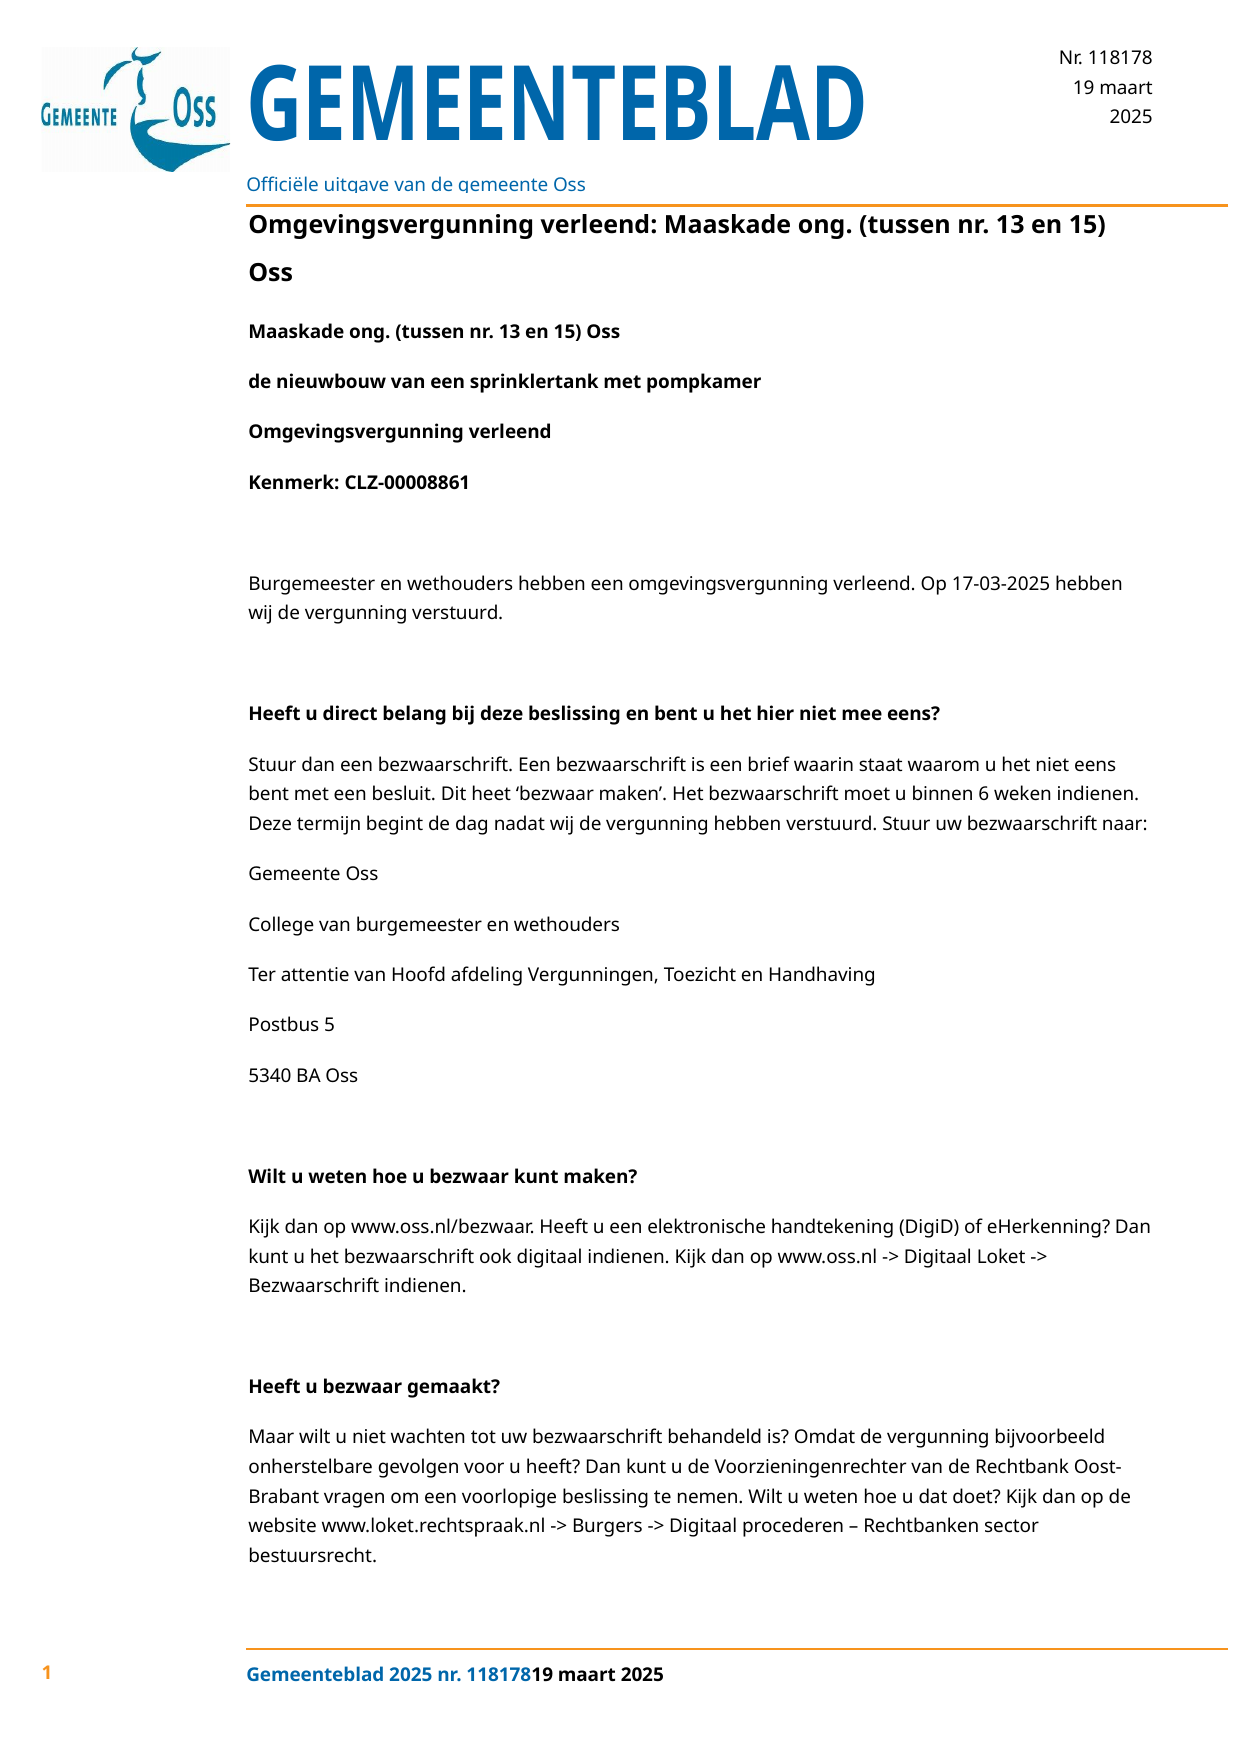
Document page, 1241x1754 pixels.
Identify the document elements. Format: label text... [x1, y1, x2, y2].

text Burgemeester en wethouders hebben een omgevingsvergunning verleend. Op 17-03-2025 hebben wij de vergunning verstuurd. [248, 570, 1152, 625]
text Maaskade ong. (tussen nr. 13 en 15) Oss [248, 318, 1152, 344]
text College van burgemeester en wethouders [248, 911, 1152, 937]
text Ter attentie van Hoofd afdeling Vergunningen, Toezicht en Handhaving [248, 961, 1152, 987]
text Heeft u direct belang bij deze beslissing en bent u het hier niet mee eens? [248, 700, 1152, 726]
text Kijk dan op www.oss.nl/bezwaar. Heeft u een elektronische handtekening (DigiD) of eHerkenning? Dan kunt u het bezwaarschrift ook digitaal indienen. Kijk dan op www.oss.nl -> Digitaal Loket -> Bezwaarschrift indienen. [248, 1213, 1152, 1298]
text Gemeente Oss [248, 860, 1152, 886]
text Kenmerk: CLZ-00008861 [248, 469, 1152, 495]
text Postbus 5 [248, 1012, 1152, 1037]
text de nieuwbouw van een sprinklertank met pompkamer [248, 368, 1152, 394]
text Heeft u bezwaar gemaakt? [248, 1373, 1152, 1399]
picture [41, 47, 231, 172]
text Wilt u weten hoe u bezwaar kunt maken? [248, 1163, 1152, 1189]
text Stuur dan een bezwaarschrift. Een bezwaarschrift is een brief waarin staat waarom u het niet eens bent met een besluit. Dit heet ‘bezwaar maken’. Het bezwaarschrift moet u binnen 6 weken indienen. Deze termijn begint de dag nadat wij de vergunning hebben verstuurd. Stuur uw bezwaarschrift naar: [248, 751, 1152, 836]
text Omgevingsvergunning verleend: Maaskade ong. (tussen nr. 13 en 15) Oss [248, 207, 1152, 288]
text 5340 BA Oss [248, 1062, 1152, 1088]
text Maar wilt u niet wachten tot uw bezwaarschrift behandeld is? Omdat de vergunning bijvoorbeeld onherstelbare gevolgen voor u heeft? Dan kunt u de Voorzieningenrechter van de Rechtbank Oost-Brabant vragen om een voorlopige beslissing te nemen. Wilt u weten hoe u dat doet? Kijk dan op de website www.loket.rechtspraak.nl -> Burgers -> Digitaal procederen – Rechtbanken sector bestuursrecht. [248, 1424, 1152, 1568]
text Omgevingsvergunning verleend [248, 419, 1152, 444]
